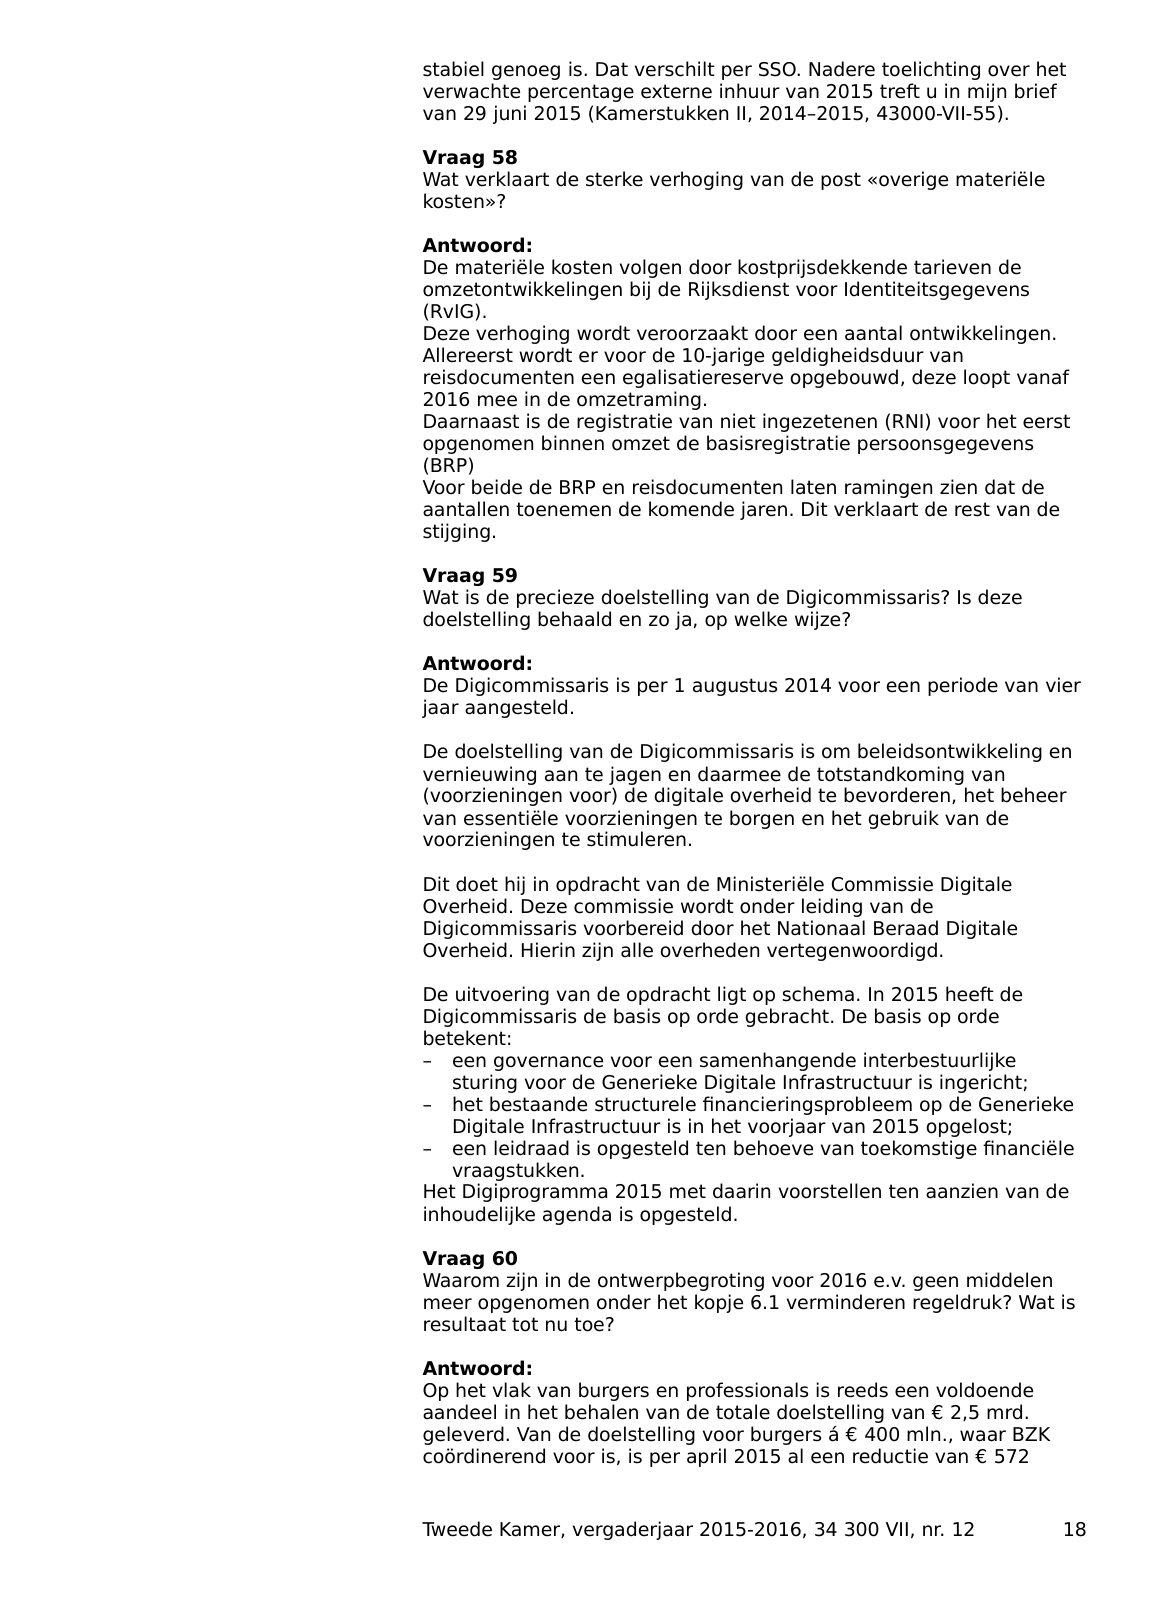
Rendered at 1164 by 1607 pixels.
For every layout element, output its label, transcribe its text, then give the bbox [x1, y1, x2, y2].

text De doelstelling van de Digicommissaris is om beleidsontwikkeling en vernieuwing aan te jagen en daarmee de totstandkoming van (voorzieningen voor) de digitale overheid te bevorderen, het beheer van essentiële voorzieningen te borgen en het gebruik van de voorzieningen te stimuleren. [422, 741, 1087, 851]
text Antwoord: [422, 1358, 1087, 1380]
text Het Digiprogramma 2015 met daarin voorstellen ten aanzien van de inhoudelijke agenda is opgesteld. [422, 1181, 1087, 1225]
text Voor beide de BRP en reisdocumenten laten ramingen zien dat de aantallen toenemen de komende jaren. Dit verklaart de rest van de stijging. [422, 477, 1087, 543]
text – het bestaande structurele financieringsprobleem op de Generieke Digitale Infrastructuur is in het voorjaar van 2015 opgelost; [422, 1093, 1087, 1137]
text De uitvoering van de opdracht ligt op schema. In 2015 heeft de Digicommissaris de basis op orde gebracht. De basis op orde betekent: [422, 984, 1087, 1049]
text Dit doet hij in opdracht van de Ministeriële Commissie Digitale Overheid. Deze commissie wordt onder leiding van de Digicommissaris voorbereid door het Nationaal Beraad Digitale Overheid. Hierin zijn alle overheden vertegenwoordigd. [422, 873, 1087, 961]
text Wat is de precieze doelstelling van de Digicommissaris? Is deze doelstelling behaald en zo ja, op welke wijze? [422, 587, 1087, 631]
text Antwoord: [422, 235, 1087, 257]
text De materiële kosten volgen door kostprijsdekkende tarieven de omzetontwikkelingen bij de Rijksdienst voor Identiteitsgegevens (RvIG). [422, 257, 1087, 323]
text Vraag 60 [422, 1248, 1087, 1269]
text Vraag 58 [422, 147, 1087, 169]
text stabiel genoeg is. Dat verschilt per SSO. Nadere toelichting over het verwachte percentage externe inhuur van 2015 treft u in mijn brief van 29 juni 2015 (Kamerstukken II, 2014–2015, 43000-VII-55). [422, 59, 1087, 125]
text – een leidraad is opgesteld ten behoeve van toekomstige financiële vraagstukken. [422, 1137, 1087, 1181]
text Deze verhoging wordt veroorzaakt door een aantal ontwikkelingen. Allereerst wordt er voor de 10-jarige geldigheidsduur van reisdocumenten een egalisatiereserve opgebouwd, deze loopt vanaf 2016 mee in de omzetraming. [422, 323, 1087, 411]
text Daarnaast is de registratie van niet ingezetenen (RNI) voor het eerst opgenomen binnen omzet de basisregistratie persoonsgegevens (BRP) [422, 411, 1087, 477]
text – een governance voor een samenhangende interbestuurlijke sturing voor de Generieke Digitale Infrastructuur is ingericht; [422, 1049, 1087, 1093]
text Vraag 59 [422, 565, 1087, 587]
text Antwoord: [422, 653, 1087, 675]
text De Digicommissaris is per 1 augustus 2014 voor een periode van vier jaar aangesteld. [422, 675, 1087, 719]
text Wat verklaart de sterke verhoging van de post «overige materiële kosten»? [422, 169, 1087, 213]
text Waarom zijn in de ontwerpbegroting voor 2016 e.v. geen middelen meer opgenomen onder het kopje 6.1 verminderen regeldruk? Wat is resultaat tot nu toe? [422, 1269, 1087, 1336]
text Op het vlak van burgers en professionals is reeds een voldoende aandeel in het behalen van de totale doelstelling van € 2,5 mrd. geleverd. Van de doelstelling voor burgers á € 400 mln., waar BZK coördinerend voor is, is per april 2015 al een reductie van € 572 [422, 1380, 1087, 1468]
